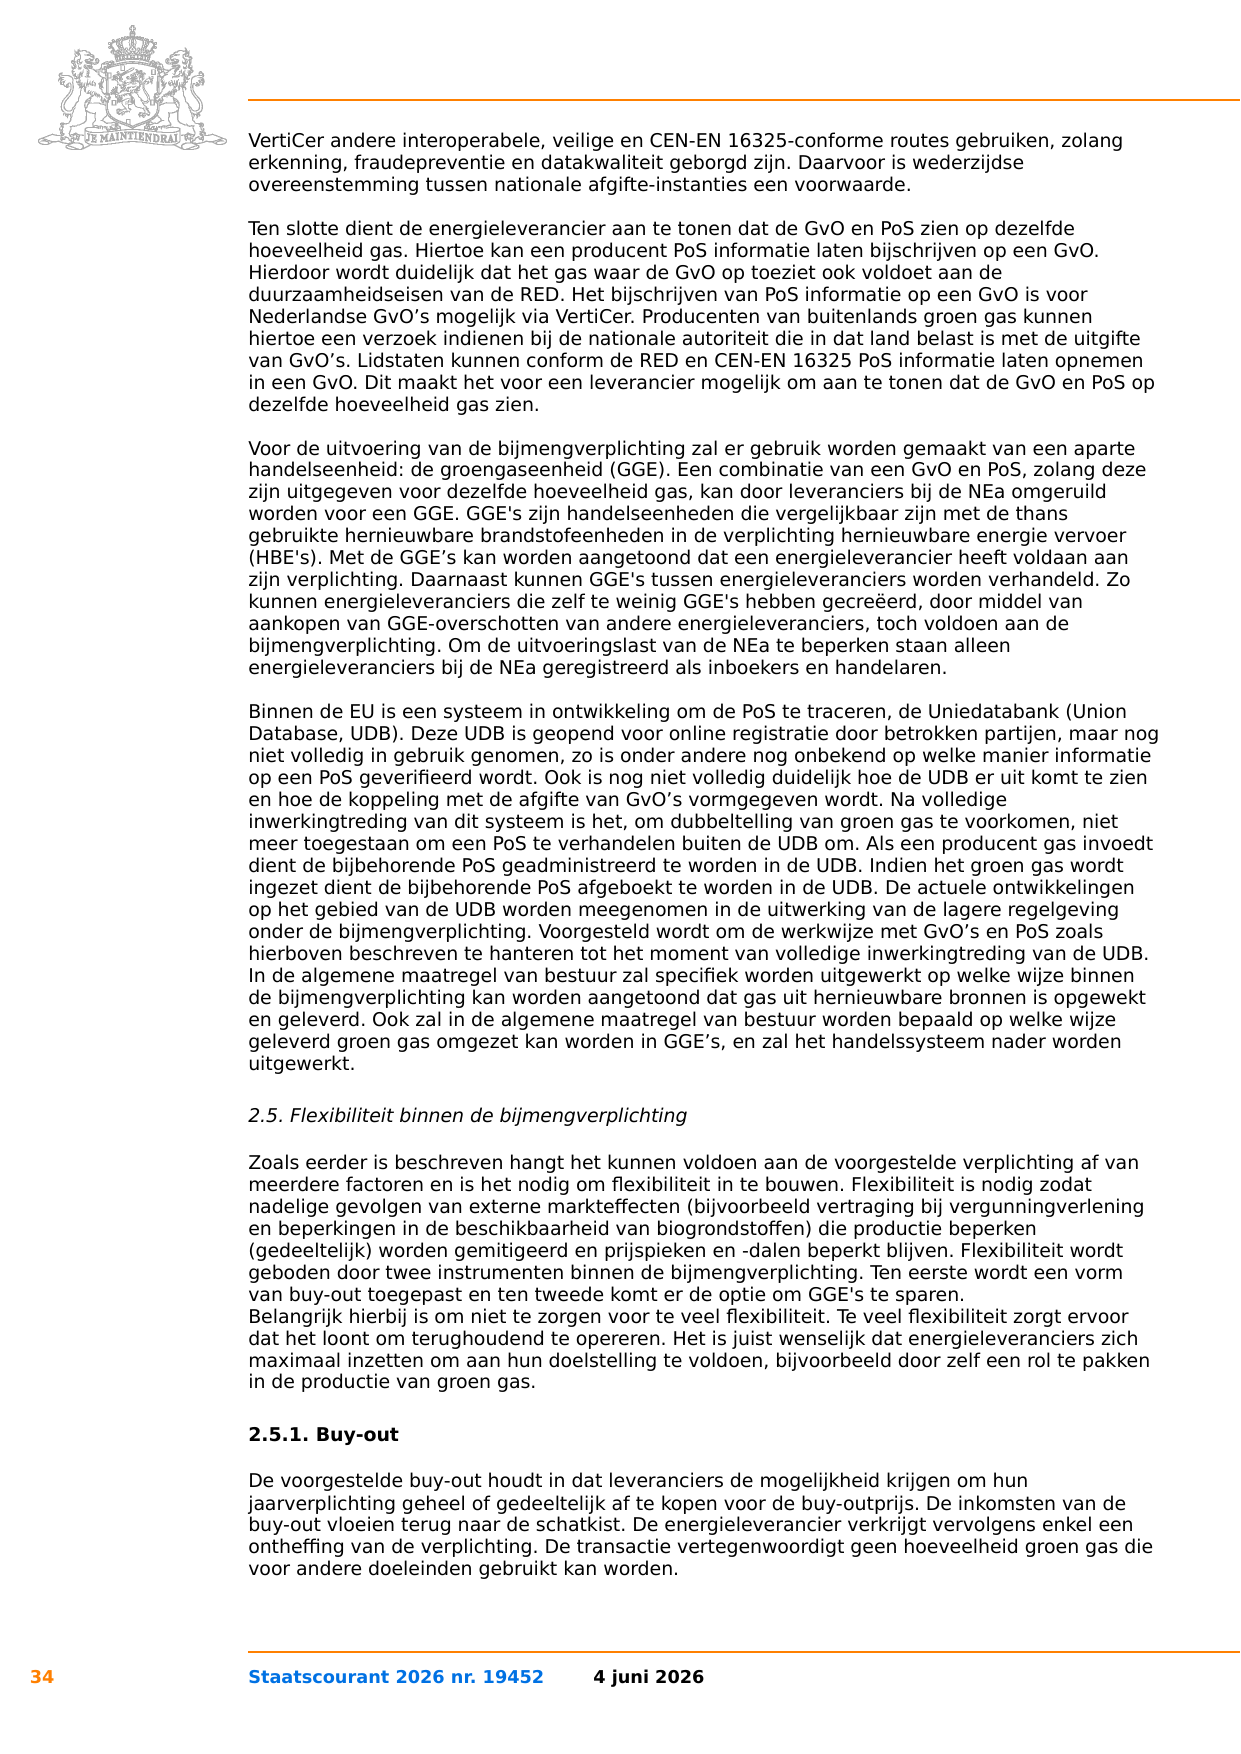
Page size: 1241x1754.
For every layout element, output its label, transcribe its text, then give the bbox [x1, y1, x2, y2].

text Zoals eerder is beschreven hangt het kunnen voldoen aan de voorgestelde verplichting af van meerdere factoren en is het nodig om flexibiliteit in te bouwen. Flexibiliteit is nodig zodat nadelige gevolgen van externe markteffecten (bijvoorbeeld vertraging bij vergunningverlening en beperkingen in de beschikbaarheid van biogrondstoffen) die productie beperken (gedeeltelijk) worden gemitigeerd en prijspieken en -dalen beperkt blijven. Flexibiliteit wordt geboden door twee instrumenten binnen de bijmengverplichting. Ten eerste wordt een vorm van buy-out toegepast en ten tweede komt er de optie om GGE's te sparen. [248, 1152, 1163, 1306]
picture [38, 25, 227, 150]
text Binnen de EU is een systeem in ontwikkeling om de PoS te traceren, de Uniedatabank (Union Database, UDB). Deze UDB is geopend voor online registratie door betrokken partijen, maar nog niet volledig in gebruik genomen, zo is onder andere nog onbekend op welke manier informatie op een PoS geverifieerd wordt. Ook is nog niet volledig duidelijk hoe de UDB er uit komt te zien en hoe de koppeling met de afgifte van GvO’s vormgegeven wordt. Na volledige inwerkingtreding van dit systeem is het, om dubbeltelling van groen gas te voorkomen, niet meer toegestaan om een PoS te verhandelen buiten de UDB om. Als een producent gas invoedt dient de bijbehorende PoS geadministreerd te worden in de UDB. Indien het groen gas wordt ingezet dient de bijbehorende PoS afgeboekt te worden in de UDB. De actuele ontwikkelingen op het gebied van de UDB worden meegenomen in de uitwerking van de lagere regelgeving onder de bijmengverplichting. Voorgesteld wordt om de werkwijze met GvO’s en PoS zoals hierboven beschreven te hanteren tot het moment van volledige inwerkingtreding van de UDB. In de algemene maatregel van bestuur zal specifiek worden uitgewerkt op welke wijze binnen de bijmengverplichting kan worden aangetoond dat gas uit hernieuwbare bronnen is opgewekt en geleverd. Ook zal in de algemene maatregel van bestuur worden bepaald op welke wijze geleverd groen gas omgezet kan worden in GGE’s, en zal het handelssysteem nader worden uitgewerkt. [248, 701, 1163, 1075]
subtitle 2.5.1. Buy-out [248, 1423, 1163, 1445]
text Ten slotte dient de energieleverancier aan te tonen dat de GvO en PoS zien op dezelfde hoeveelheid gas. Hiertoe kan een producent PoS informatie laten bijschrijven op een GvO. Hierdoor wordt duidelijk dat het gas waar de GvO op toeziet ook voldoet aan de duurzaamheidseisen van de RED. Het bijschrijven van PoS informatie op een GvO is voor Nederlandse GvO’s mogelijk via VertiCer. Producenten van buitenlands groen gas kunnen hiertoe een verzoek indienen bij de nationale autoriteit die in dat land belast is met de uitgifte van GvO’s. Lidstaten kunnen conform de RED en CEN-EN 16325 PoS informatie laten opnemen in een GvO. Dit maakt het voor een leverancier mogelijk om aan te tonen dat de GvO en PoS op dezelfde hoeveelheid gas zien. [248, 218, 1163, 416]
text VertiCer andere interoperabele, veilige en CEN-EN 16325-conforme routes gebruiken, zolang erkenning, fraudepreventie en datakwaliteit geborgd zijn. Daarvoor is wederzijdse overeenstemming tussen nationale afgifte-instanties een voorwaarde. [248, 130, 1163, 196]
text De voorgestelde buy-out houdt in dat leveranciers de mogelijkheid krijgen om hun jaarverplichting geheel of gedeeltelijk af te kopen voor de buy-outprijs. De inkomsten van de buy-out vloeien terug naar de schatkist. De energieleverancier verkrijgt vervolgens enkel een ontheffing van de verplichting. De transactie vertegenwoordigt geen hoeveelheid groen gas die voor andere doeleinden gebruikt kan worden. [248, 1470, 1163, 1580]
subtitle 2.5. Flexibiliteit binnen de bijmengverplichting [248, 1105, 1163, 1127]
text Voor de uitvoering van de bijmengverplichting zal er gebruik worden gemaakt van een aparte handelseenheid: de groengaseenheid (GGE). Een combinatie van een GvO en PoS, zolang deze zijn uitgegeven voor dezelfde hoeveelheid gas, kan door leveranciers bij de NEa omgeruild worden voor een GGE. GGE's zijn handelseenheden die vergelijkbaar zijn met de thans gebruikte hernieuwbare brandstofeenheden in de verplichting hernieuwbare energie vervoer (HBE's). Met de GGE’s kan worden aangetoond dat een energieleverancier heeft voldaan aan zijn verplichting. Daarnaast kunnen GGE's tussen energieleveranciers worden verhandeld. Zo kunnen energieleveranciers die zelf te weinig GGE's hebben gecreëerd, door middel van aankopen van GGE-overschotten van andere energieleveranciers, toch voldoen aan de bijmengverplichting. Om de uitvoeringslast van de NEa te beperken staan alleen energieleveranciers bij de NEa geregistreerd als inboekers en handelaren. [248, 437, 1163, 679]
text Belangrijk hierbij is om niet te zorgen voor te veel flexibiliteit. Te veel flexibiliteit zorgt ervoor dat het loont om terughoudend te opereren. Het is juist wenselijk dat energieleveranciers zich maximaal inzetten om aan hun doelstelling te voldoen, bijvoorbeeld door zelf een rol te pakken in de productie van groen gas. [248, 1306, 1163, 1393]
